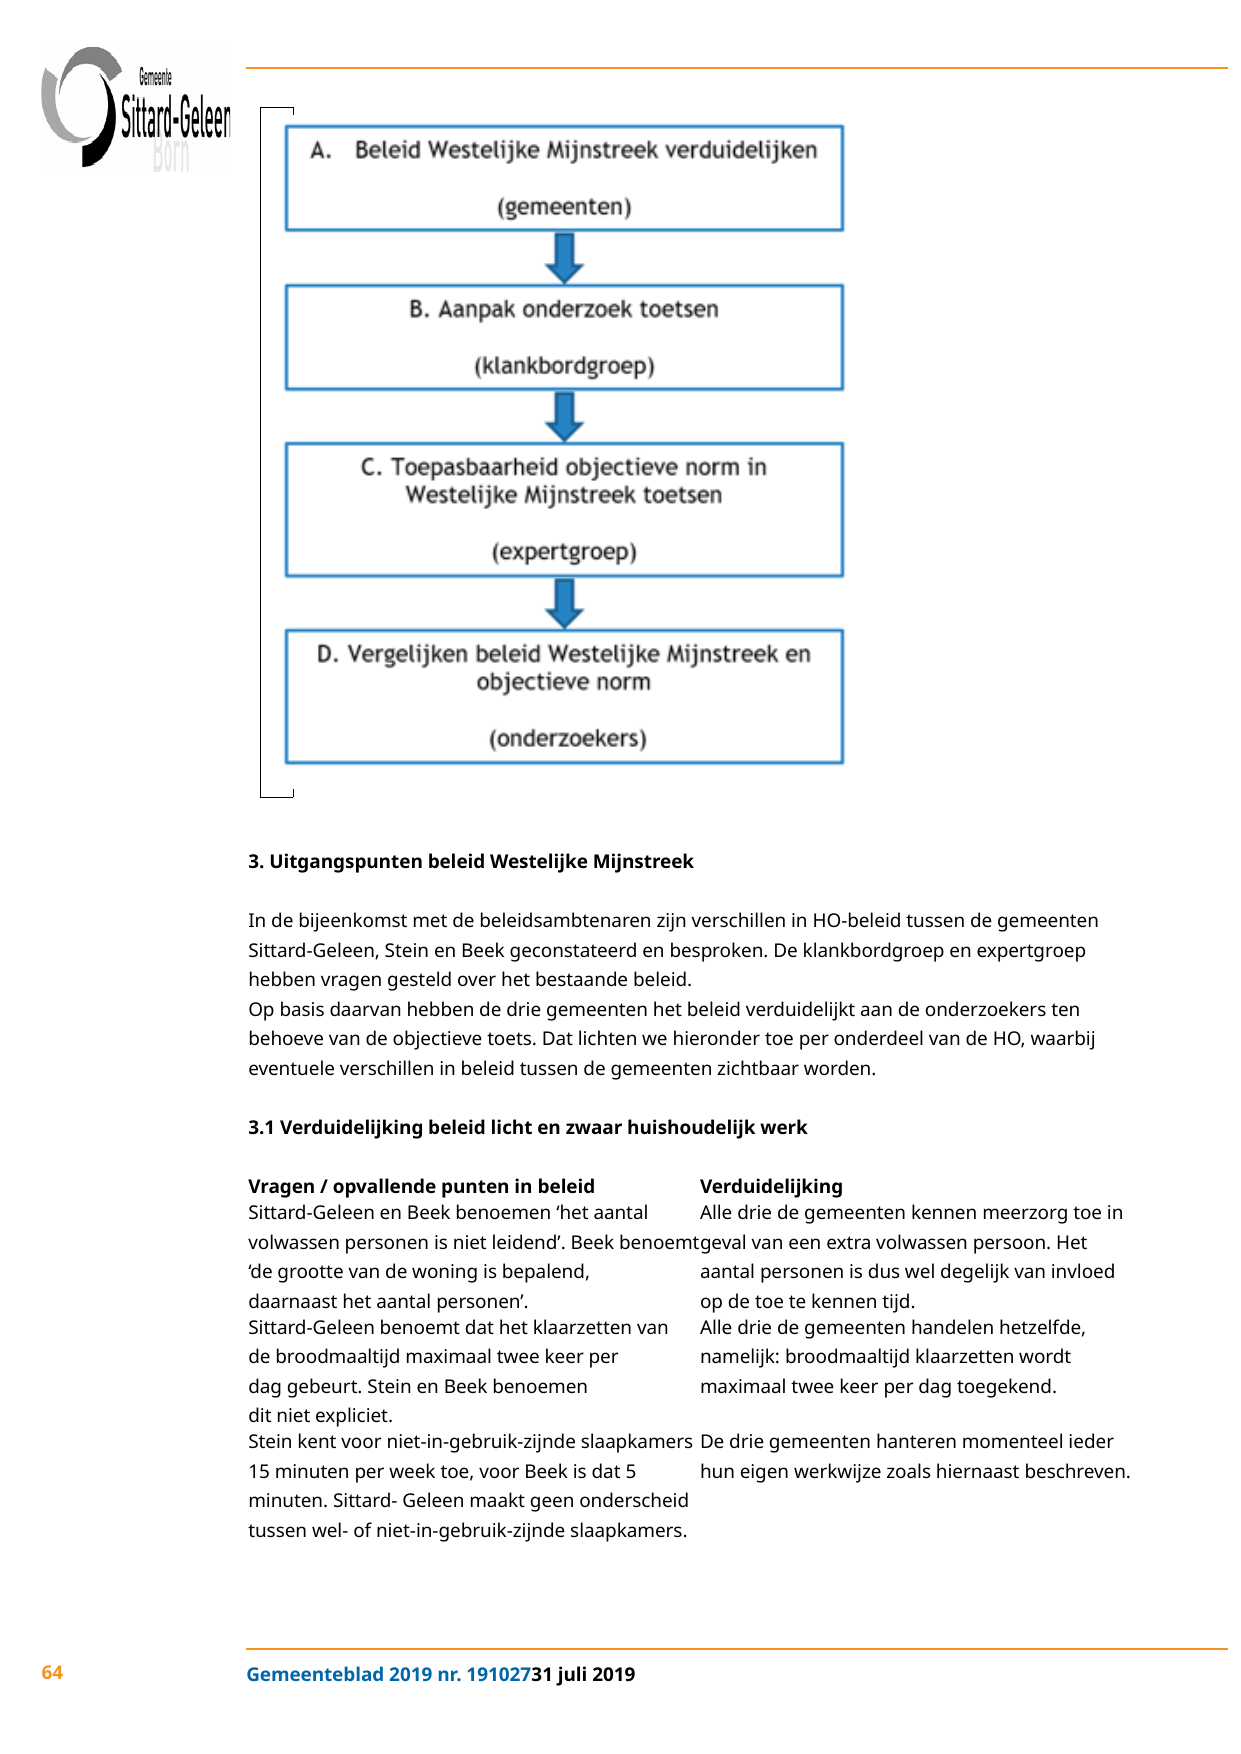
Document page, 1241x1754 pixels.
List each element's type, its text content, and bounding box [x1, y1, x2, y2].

table_cell Stein kent voor niet-in-gebruik-zijnde slaapkamers 15 minuten per week toe, voor Beek is dat 5 minuten. Sittard- Geleen maakt geen onderscheid tussen wel- of niet-in-gebruik-zijnde slaapkamers. [248, 1428, 700, 1543]
table_cell De drie gemeenten hanteren momenteel ieder hun eigen werkwijze zoals hiernaast beschreven. [700, 1428, 1152, 1543]
text Op basis daarvan hebben de drie gemeenten het beleid verduidelijkt aan de onderzoekers ten behoeve van de objectieve toets. Dat lichten we hieronder toe per onderdeel van de HO, waarbij eventuele verschillen in beleid tussen de gemeenten zichtbaar worden. [248, 996, 1152, 1081]
table_header Vragen / opvallende punten in beleid [248, 1174, 700, 1199]
picture [268, 115, 860, 789]
table_cell Alle drie de gemeenten kennen meerzorg toe in geval van een extra volwassen persoon. Het aantal personen is dus wel degelijk van invloed op de toe te kennen tijd. [700, 1199, 1152, 1314]
table_header Verduidelijking [700, 1174, 1152, 1199]
text 3. Uitgangspunten beleid Westelijke Mijnstreek [248, 848, 1152, 874]
text 3.1 Verduidelijking beleid licht en zwaar huishoudelijk werk [248, 1114, 1152, 1140]
table_cell Sittard-Geleen en Beek benoemen ‘het aantal volwassen personen is niet leidend’. Beek benoemt ‘de grootte van de woning is bepalend, daarnaast het aantal personen’. [248, 1199, 700, 1314]
text In de bijeenkomst met de beleidsambtenaren zijn verschillen in HO-beleid tussen de gemeenten Sittard-Geleen, Stein en Beek geconstateerd en besproken. De klankbordgroep en expertgroep hebben vragen gesteld over het bestaande beleid. [248, 907, 1152, 992]
table_cell Alle drie de gemeenten handelen hetzelfde, namelijk: broodmaaltijd klaarzetten wordt maximaal twee keer per dag toegekend. [700, 1314, 1152, 1428]
table_cell Sittard-Geleen benoemt dat het klaarzetten van de broodmaaltijd maximaal twee keer per dag gebeurt. Stein en Beek benoemen dit niet expliciet. [248, 1314, 700, 1428]
picture [41, 47, 231, 172]
